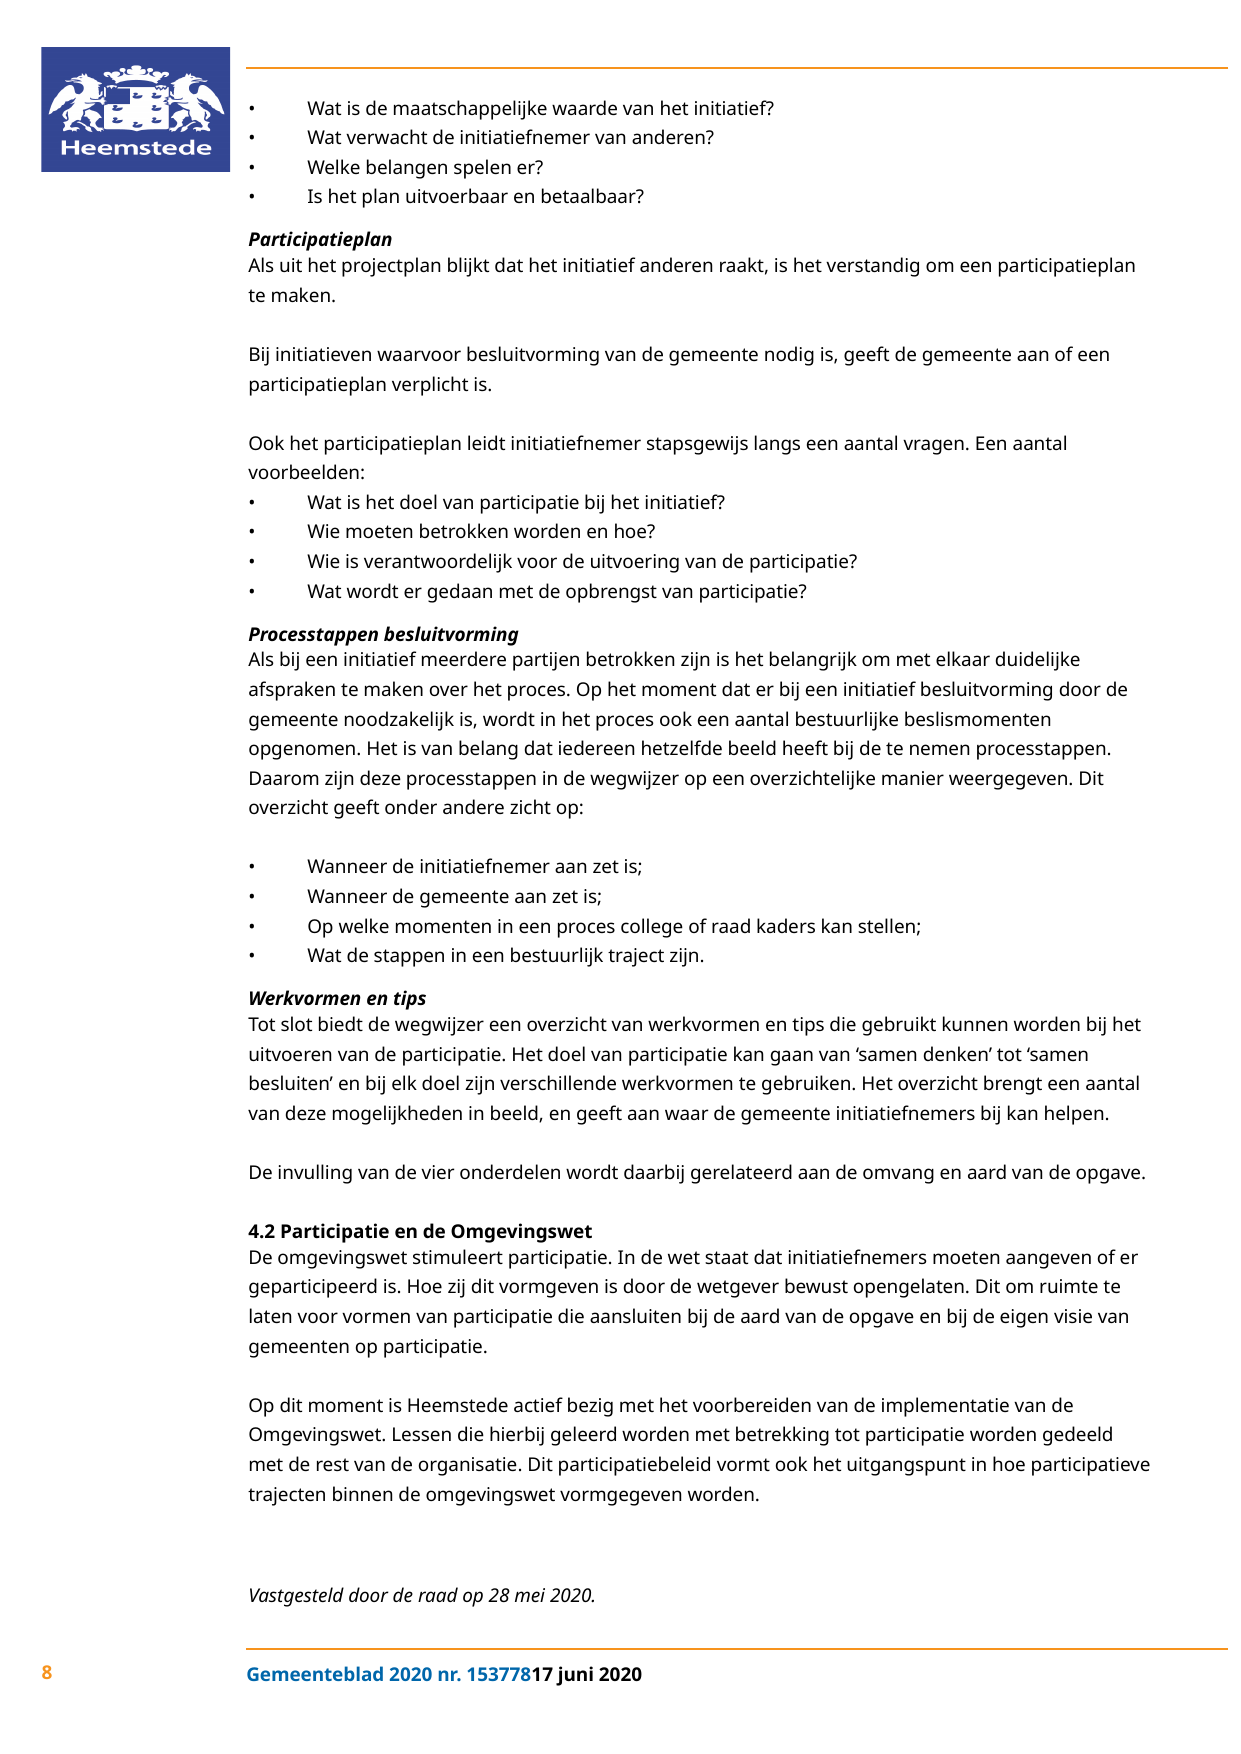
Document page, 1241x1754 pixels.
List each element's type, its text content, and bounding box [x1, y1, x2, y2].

text Processtappen besluitvorming [248, 621, 1152, 647]
list Wie is verantwoordelijk voor de uitvoering van de participatie? [248, 548, 1152, 574]
text Op dit moment is Heemstede actief bezig met het voorbereiden van de implementatie van de Omgevingswet. Lessen die hierbij geleerd worden met betrekking tot participatie worden gedeeld met de rest van de organisatie. Dit participatiebeleid vormt ook het uitgangspunt in hoe participatieve trajecten binnen de omgevingswet vormgegeven worden. [248, 1392, 1152, 1507]
text Participatieplan [248, 227, 1152, 252]
list Wat de stappen in een bestuurlijk traject zijn. [248, 942, 1152, 968]
text Als uit het projectplan blijkt dat het initiatief anderen raakt, is het verstandig om een participatieplan te maken. [248, 252, 1152, 308]
list Wat wordt er gedaan met de opbrengst van participatie? [248, 578, 1152, 603]
list Welke belangen spelen er? [248, 154, 1152, 180]
picture [41, 47, 231, 172]
list Wie moeten betrokken worden en hoe? [248, 519, 1152, 544]
text 4.2 Participatie en de Omgevingswet [248, 1218, 1152, 1244]
list Is het plan uitvoerbaar en betaalbaar? [248, 183, 1152, 209]
list Wat is het doel van participatie bij het initiatief? [248, 489, 1152, 515]
text Tot slot biedt de wegwijzer een overzicht van werkvormen en tips die gebruikt kunnen worden bij het uitvoeren van de participatie. Het doel van participatie kan gaan van ‘samen denken’ tot ‘samen besluiten’ en bij elk doel zijn verschillende werkvormen te gebruiken. Het overzicht brengt een aantal van deze mogelijkheden in beeld, en geeft aan waar de gemeente initiatiefnemers bij kan helpen. [248, 1011, 1152, 1126]
text Vastgesteld door de raad op 28 mei 2020. [248, 1582, 1152, 1607]
text Als bij een initiatief meerdere partijen betrokken zijn is het belangrijk om met elkaar duidelijke afspraken te maken over het proces. Op het moment dat er bij een initiatief besluitvorming door de gemeente noodzakelijk is, wordt in het proces ook een aantal bestuurlijke beslismomenten opgenomen. Het is van belang dat iedereen hetzelfde beeld heeft bij de te nemen processtappen. Daarom zijn deze processtappen in de wegwijzer op een overzichtelijke manier weergegeven. Dit overzicht geeft onder andere zicht op: [248, 647, 1152, 820]
text De omgevingswet stimuleert participatie. In de wet staat dat initiatiefnemers moeten aangeven of er geparticipeerd is. Hoe zij dit vormgeven is door de wetgever bewust opengelaten. Dit om ruimte te laten voor vormen van participatie die aansluiten bij de aard van de opgave en bij de eigen visie van gemeenten op participatie. [248, 1244, 1152, 1359]
list Wanneer de gemeente aan zet is; [248, 883, 1152, 909]
text Werkvormen en tips [248, 986, 1152, 1011]
list Wanneer de initiatiefnemer aan zet is; [248, 854, 1152, 879]
text Ook het participatieplan leidt initiatiefnemer stapsgewijs langs een aantal vragen. Een aantal voorbeelden: [248, 430, 1152, 485]
text De invulling van de vier onderdelen wordt daarbij gerelateerd aan de omvang en aard van de opgave. [248, 1159, 1152, 1185]
list Op welke momenten in een proces college of raad kaders kan stellen; [248, 913, 1152, 939]
text Bij initiatieven waarvoor besluitvorming van de gemeente nodig is, geeft de gemeente aan of een participatieplan verplicht is. [248, 341, 1152, 396]
list Wat verwacht de initiatiefnemer van anderen? [248, 124, 1152, 150]
list Wat is de maatschappelijke waarde van het initiatief? [248, 95, 1152, 121]
